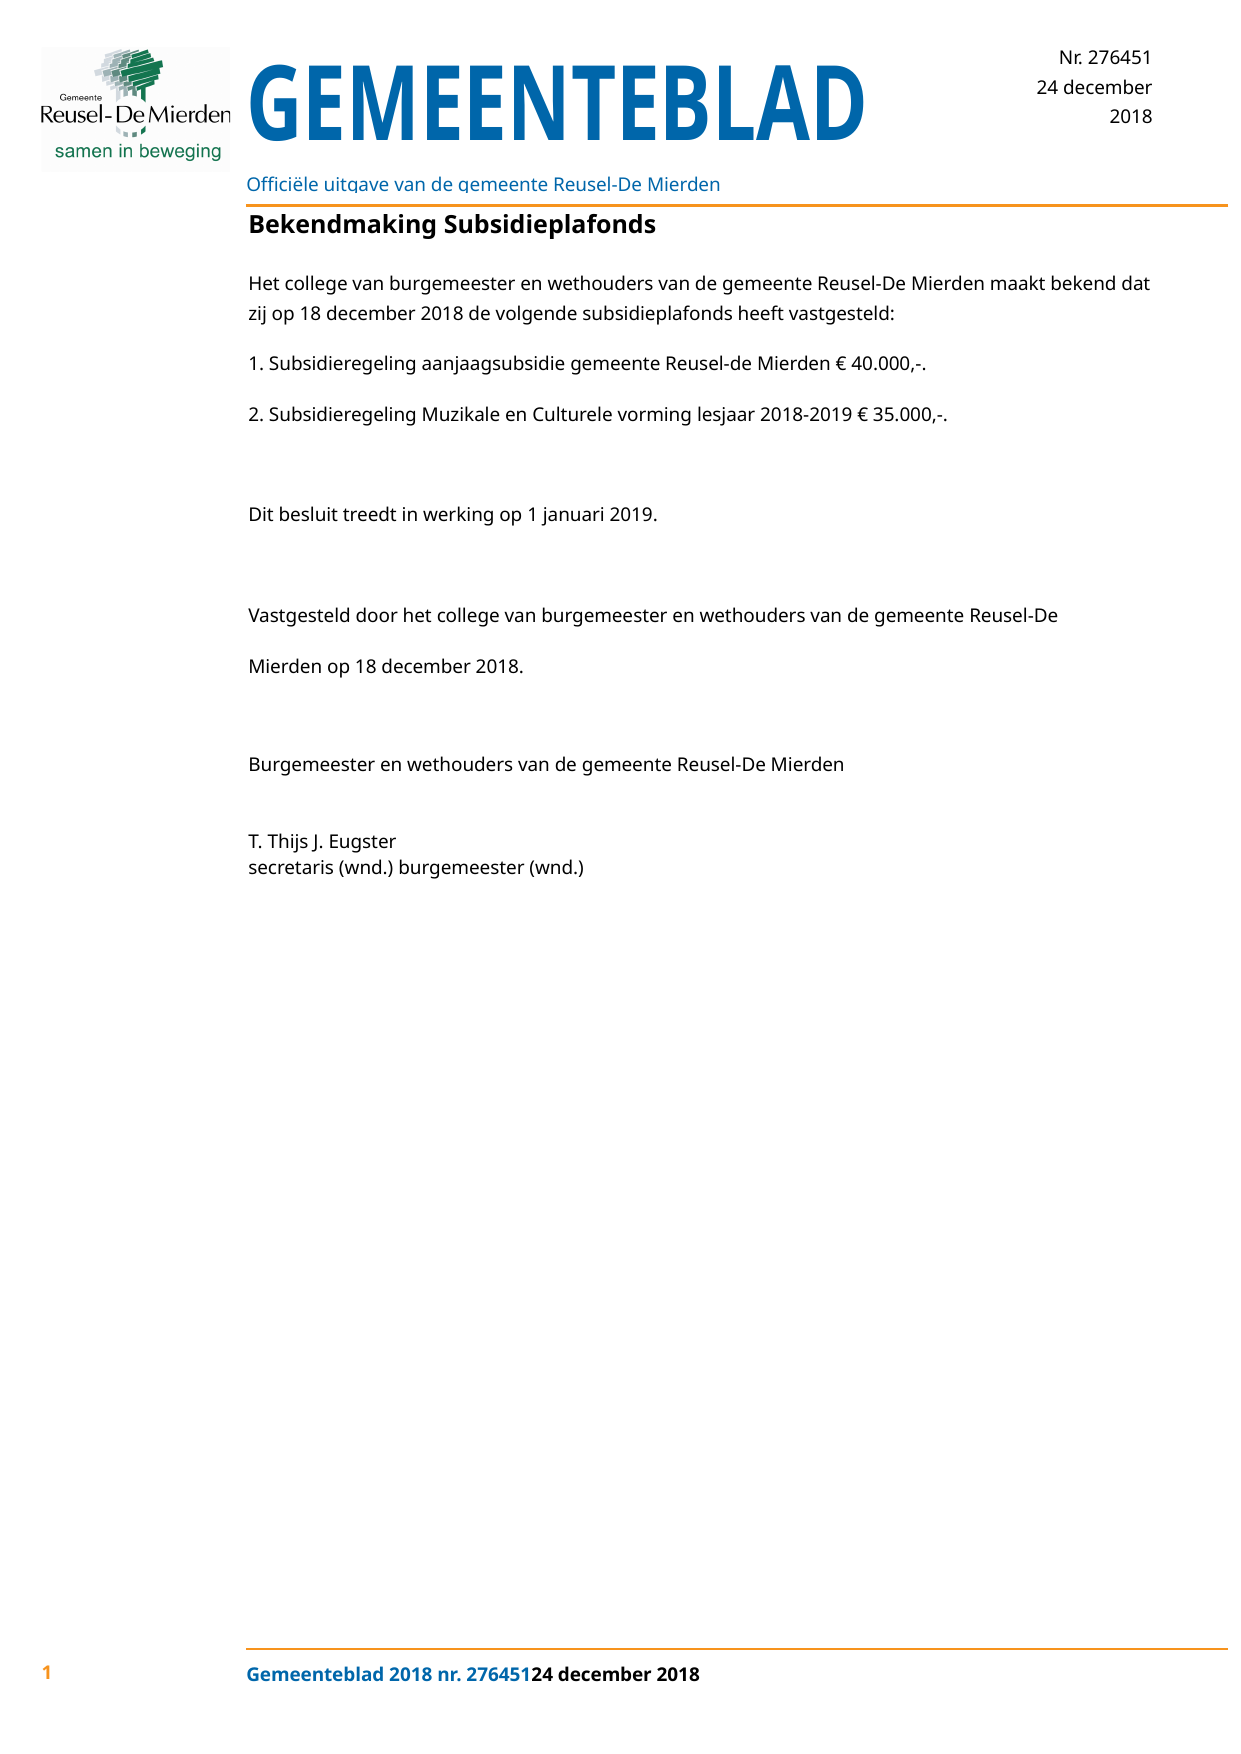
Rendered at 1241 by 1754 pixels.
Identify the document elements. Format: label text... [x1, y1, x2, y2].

text Burgemeester en wethouders van de gemeente Reusel-De Mierden [248, 751, 1152, 777]
text secretaris (wnd.) burgemeester (wnd.) [248, 854, 1152, 880]
text 2. Subsidieregeling Muzikale en Culturele vorming lesjaar 2018-2019 € 35.000,-. [248, 401, 1152, 426]
picture [41, 47, 231, 172]
text 1. Subsidieregeling aanjaagsubsidie gemeente Reusel-de Mierden € 40.000,-. [248, 350, 1152, 376]
text T. Thijs J. Eugster [248, 828, 1152, 854]
text Vastgesteld door het college van burgemeester en wethouders van de gemeente Reusel-De [248, 602, 1152, 628]
text Mierden op 18 december 2018. [248, 653, 1152, 678]
text Bekendmaking Subsidieplafonds [248, 207, 1152, 241]
text Dit besluit treedt in werking op 1 januari 2019. [248, 502, 1152, 527]
text Het college van burgemeester en wethouders van de gemeente Reusel-De Mierden maakt bekend dat zij op 18 december 2018 de volgende subsidieplafonds heeft vastgesteld: [248, 270, 1152, 326]
